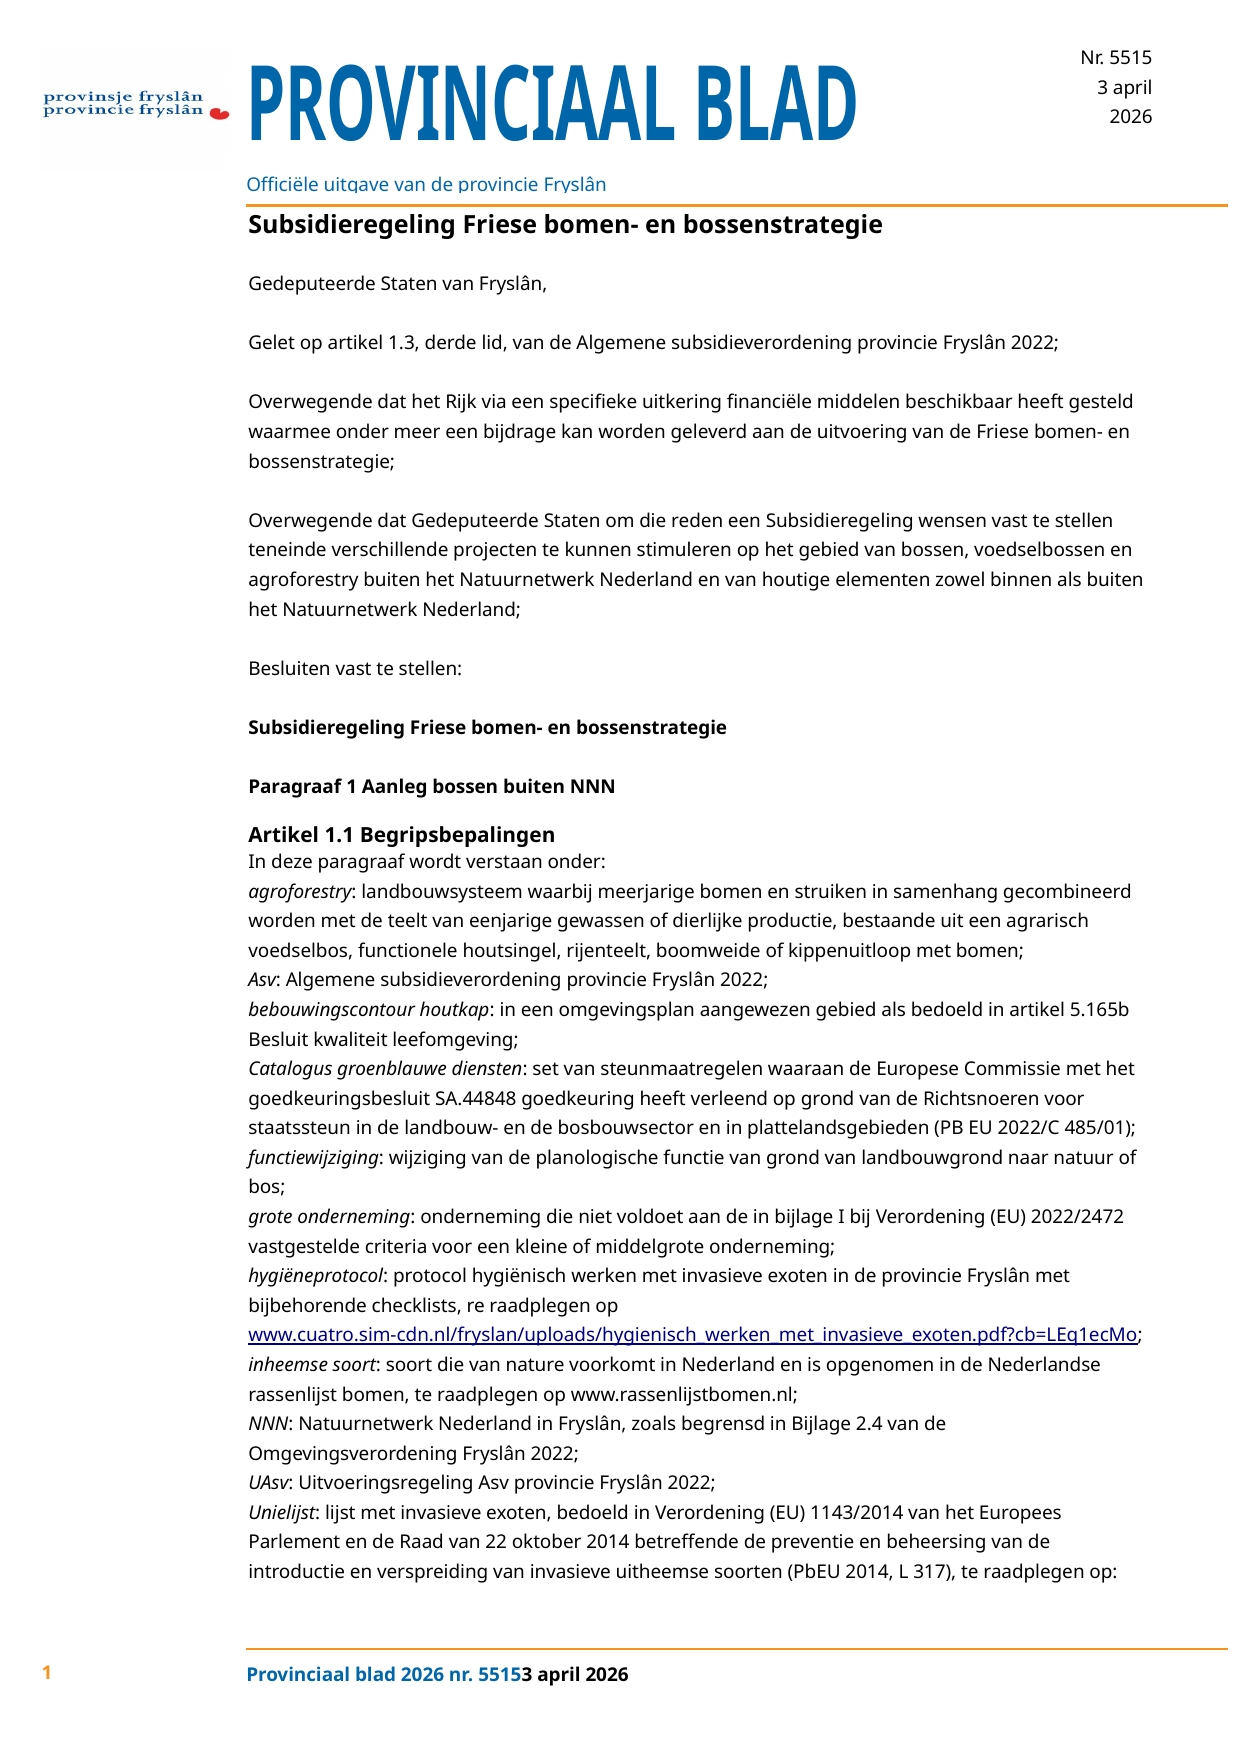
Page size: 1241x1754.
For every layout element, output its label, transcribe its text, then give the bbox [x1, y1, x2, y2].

text Artikel 1.1 Begripsbepalingen [248, 820, 1152, 848]
text Overwegende dat Gedeputeerde Staten om die reden een Subsidieregeling wensen vast te stellen teneinde verschillende projecten te kunnen stimuleren op het gebied van bossen, voedselbossen en agroforestry buiten het Natuurnetwerk Nederland en van houtige elementen zowel binnen als buiten het Natuurnetwerk Nederland; [248, 507, 1152, 621]
text inheemse soort: soort die van nature voorkomt in Nederland en is opgenomen in de Nederlandse rassenlijst bomen, te raadplegen op www.rassenlijstbomen.nl; [248, 1351, 1152, 1406]
text Subsidieregeling Friese bomen- en bossenstrategie [248, 207, 1152, 241]
text functiewijziging: wijziging van de planologische functie van grond van landbouwgrond naar natuur of bos; [248, 1144, 1152, 1199]
text Subsidieregeling Friese bomen- en bossenstrategie [248, 714, 1152, 740]
text Paragraaf 1 Aanleg bossen buiten NNN [248, 773, 1152, 799]
text Overwegende dat het Rijk via een specifieke uitkering financiële middelen beschikbaar heeft gesteld waarmee onder meer een bijdrage kan worden geleverd aan de uitvoering van de Friese bomen- en bossenstrategie; [248, 389, 1152, 473]
text agroforestry: landbouwsysteem waarbij meerjarige bomen en struiken in samenhang gecombineerd worden met de teelt van eenjarige gewassen of dierlijke productie, bestaande uit een agrarisch voedselbos, functionele houtsingel, rijenteelt, boomweide of kippenuitloop met bomen; [248, 878, 1152, 963]
text bebouwingscontour houtkap: in een omgevingsplan aangewezen gebied als bedoeld in artikel 5.165b Besluit kwaliteit leefomgeving; [248, 996, 1152, 1051]
text Catalogus groenblauwe diensten: set van steunmaatregelen waaraan de Europese Commissie met het goedkeuringsbesluit SA.44848 goedkeuring heeft verleend op grond van de Richtsnoeren voor staatssteun in de landbouw- en de bosbouwsector en in plattelandsgebieden (PB EU 2022/C 485/01); [248, 1055, 1152, 1140]
text hygiëneprotocol: protocol hygiënisch werken met invasieve exoten in de provincie Fryslân met bijbehorende checklists, re raadplegen op www.cuatro.sim-cdn.nl/fryslan/uploads/hygienisch_werken_met_invasieve_exoten.pdf?cb=LEq1ecMo; [248, 1262, 1152, 1347]
text Unielijst: lijst met invasieve exoten, bedoeld in Verordening (EU) 1143/2014 van het Europees Parlement en de Raad van 22 oktober 2014 betreffende de preventie en beheersing van de introductie en verspreiding van invasieve uitheemse soorten (PbEU 2014, L 317), te raadplegen op: [248, 1499, 1152, 1584]
picture [41, 47, 231, 172]
text Gedeputeerde Staten van Fryslân, [248, 270, 1152, 296]
text UAsv: Uitvoeringsregeling Asv provincie Fryslân 2022; [248, 1469, 1152, 1495]
text NNN: Natuurnetwerk Nederland in Fryslân, zoals begrensd in Bijlage 2.4 van de Omgevingsverordening Fryslân 2022; [248, 1410, 1152, 1466]
text grote onderneming: onderneming die niet voldoet aan de in bijlage I bij Verordening (EU) 2022/2472 vastgestelde criteria voor een kleine of middelgrote onderneming; [248, 1203, 1152, 1258]
text Gelet op artikel 1.3, derde lid, van de Algemene subsidieverordening provincie Fryslân 2022; [248, 329, 1152, 355]
text Asv: Algemene subsidieverordening provincie Fryslân 2022; [248, 967, 1152, 992]
text Besluiten vast te stellen: [248, 655, 1152, 681]
text In deze paragraaf wordt verstaan onder: [248, 848, 1152, 874]
